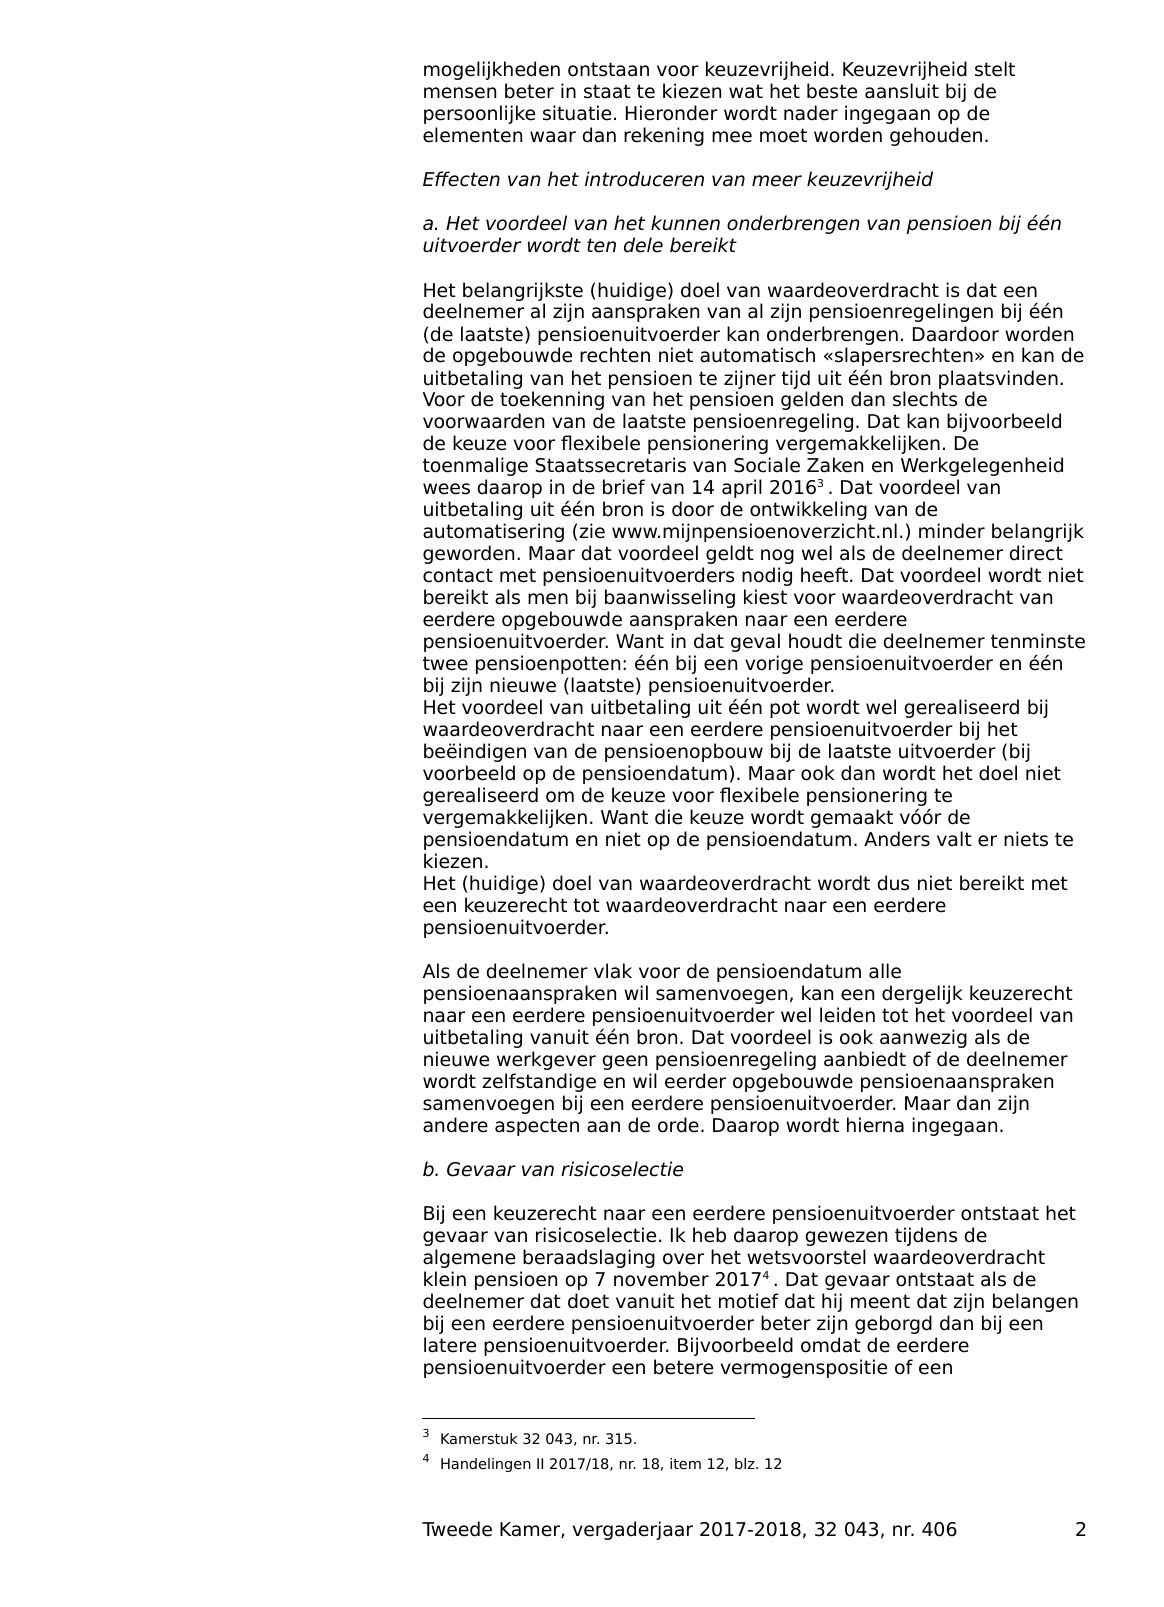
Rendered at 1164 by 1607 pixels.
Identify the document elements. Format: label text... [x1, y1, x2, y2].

text Kamerstuk 32 043, nr. 315. [422, 1427, 1087, 1449]
text Het voordeel van uitbetaling uit één pot wordt wel gerealiseerd bij waardeoverdracht naar een eerdere pensioenuitvoerder bij het beëindigen van de pensioenopbouw bij de laatste uitvoerder (bij voorbeeld op de pensioendatum). Maar ook dan wordt het doel niet gerealiseerd om de keuze voor flexibele pensionering te vergemakkelijken. Want die keuze wordt gemaakt vóór de pensioendatum en niet op de pensioendatum. Anders valt er niets te kiezen. [422, 697, 1087, 873]
subtitle Effecten van het introduceren van meer keuzevrijheid [422, 169, 1087, 191]
text Het belangrijkste (huidige) doel van waardeoverdracht is dat een deelnemer al zijn aanspraken van al zijn pensioenregelingen bij één (de laatste) pensioenuitvoerder kan onderbrengen. Daardoor worden de opgebouwde rechten niet automatisch «slapersrechten» en kan de uitbetaling van het pensioen te zijner tijd uit één bron plaatsvinden. Voor de toekenning van het pensioen gelden dan slechts de voorwaarden van de laatste pensioenregeling. Dat kan bijvoorbeeld de keuze voor flexibele pensionering vergemakkelijken. De toenmalige Staatssecretaris van Sociale Zaken en Werkgelegenheid wees daarop in de brief van 14 april 2016. Dat voordeel van uitbetaling uit één bron is door de ontwikkeling van de automatisering (zie www.mijnpensioenoverzicht.nl.) minder belangrijk geworden. Maar dat voordeel geldt nog wel als de deelnemer direct contact met pensioenuitvoerders nodig heeft. Dat voordeel wordt niet bereikt als men bij baanwisseling kiest voor waardeoverdracht van eerdere opgebouwde aanspraken naar een eerdere pensioenuitvoerder. Want in dat geval houdt die deelnemer tenminste twee pensioenpotten: één bij een vorige pensioenuitvoerder en één bij zijn nieuwe (laatste) pensioenuitvoerder. [422, 279, 1087, 697]
text mogelijkheden ontstaan voor keuzevrijheid. Keuzevrijheid stelt mensen beter in staat te kiezen wat het beste aansluit bij de persoonlijke situatie. Hieronder wordt nader ingegaan op de elementen waar dan rekening mee moet worden gehouden. [422, 59, 1087, 147]
subtitle a. Het voordeel van het kunnen onderbrengen van pensioen bij één uitvoerder wordt ten dele bereikt [422, 213, 1087, 257]
subtitle b. Gevaar van risicoselectie [422, 1159, 1087, 1181]
text Handelingen II 2017/18, nr. 18, item 12, blz. 12 [422, 1452, 1087, 1474]
text Het (huidige) doel van waardeoverdracht wordt dus niet bereikt met een keuzerecht tot waardeoverdracht naar een eerdere pensioenuitvoerder. [422, 873, 1087, 939]
text Als de deelnemer vlak voor de pensioendatum alle pensioenaanspraken wil samenvoegen, kan een dergelijk keuzerecht naar een eerdere pensioenuitvoerder wel leiden tot het voordeel van uitbetaling vanuit één bron. Dat voordeel is ook aanwezig als de nieuwe werkgever geen pensioenregeling aanbiedt of de deelnemer wordt zelfstandige en wil eerder opgebouwde pensioenaanspraken samenvoegen bij een eerdere pensioenuitvoerder. Maar dan zijn andere aspecten aan de orde. Daarop wordt hierna ingegaan. [422, 961, 1087, 1137]
text Bij een keuzerecht naar een eerdere pensioenuitvoerder ontstaat het gevaar van risicoselectie. Ik heb daarop gewezen tijdens de algemene beraadslaging over het wetsvoorstel waardeoverdracht klein pensioen op 7 november 2017. Dat gevaar ontstaat als de deelnemer dat doet vanuit het motief dat hij meent dat zijn belangen bij een eerdere pensioenuitvoerder beter zijn geborgd dan bij een latere pensioenuitvoerder. Bijvoorbeeld omdat de eerdere pensioenuitvoerder een betere vermogenspositie of een [422, 1203, 1087, 1379]
